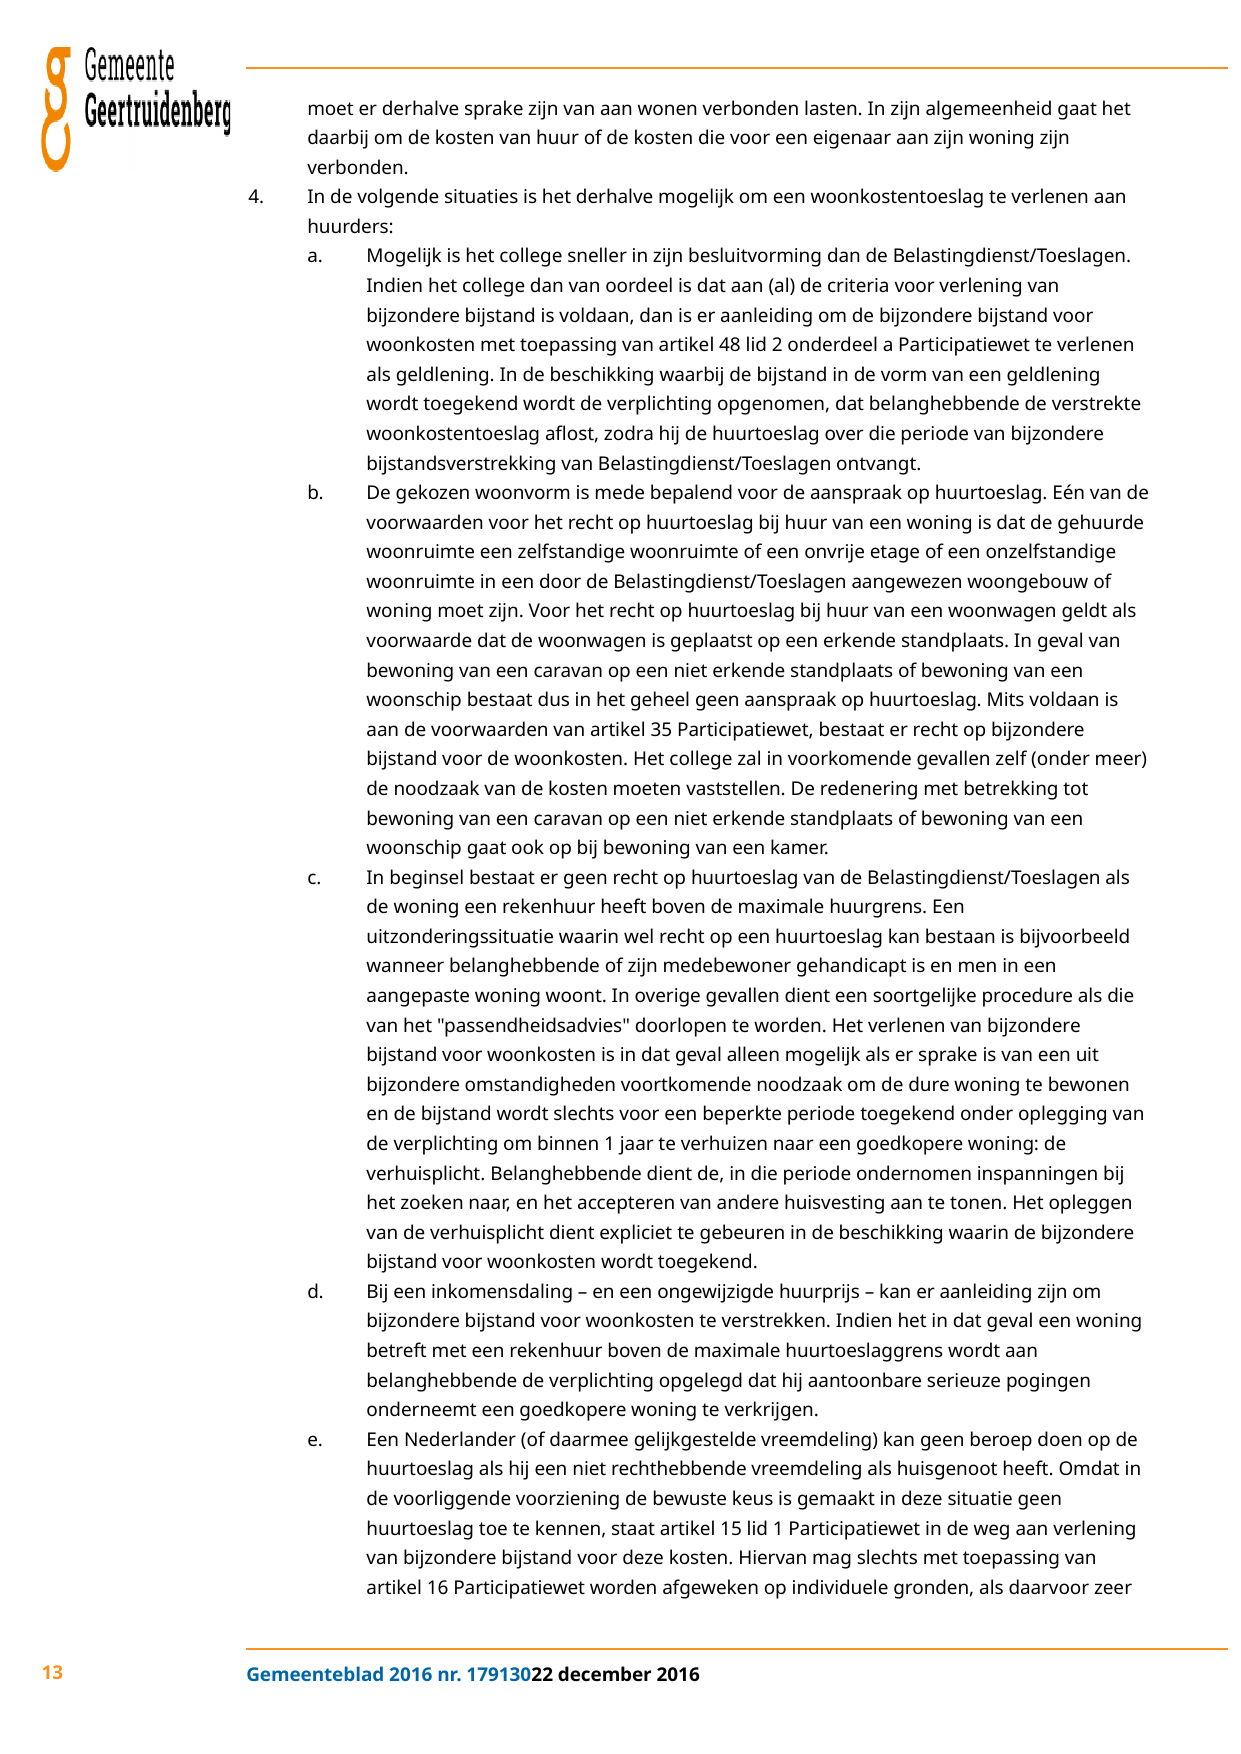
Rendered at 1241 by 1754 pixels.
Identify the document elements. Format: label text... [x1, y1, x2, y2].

list Bij een inkomensdaling – en een ongewijzigde huurprijs – kan er aanleiding zijn om bijzondere bijstand voor woonkosten te verstrekken. Indien het in dat geval een woning betreft met een rekenhuur boven de maximale huurtoeslaggrens wordt aan belanghebbende de verplichting opgelegd dat hij aantoonbare serieuze pogingen onderneemt een goedkopere woning te verkrijgen. [307, 1278, 1152, 1422]
list moet er derhalve sprake zijn van aan wonen verbonden lasten. In zijn algemeenheid gaat het daarbij om de kosten van huur of de kosten die voor een eigenaar aan zijn woning zijn verbonden. [248, 95, 1152, 180]
list De gekozen woonvorm is mede bepalend voor de aanspraak op huurtoeslag. Eén van de voorwaarden voor het recht op huurtoeslag bij huur van een woning is dat de gehuurde woonruimte een zelfstandige woonruimte of een onvrije etage of een onzelfstandige woonruimte in een door de Belastingdienst/Toeslagen aangewezen woongebouw of woning moet zijn. Voor het recht op huurtoeslag bij huur van een woonwagen geldt als voorwaarde dat de woonwagen is geplaatst op een erkende standplaats. In geval van bewoning van een caravan op een niet erkende standplaats of bewoning van een woonschip bestaat dus in het geheel geen aanspraak op huurtoeslag. Mits voldaan is aan de voorwaarden van artikel 35 Participatiewet, bestaat er recht op bijzondere bijstand voor de woonkosten. Het college zal in voorkomende gevallen zelf (onder meer) de noodzaak van de kosten moeten vaststellen. De redenering met betrekking tot bewoning van een caravan op een niet erkende standplaats of bewoning van een woonschip gaat ook op bij bewoning van een kamer. [307, 479, 1152, 860]
list In beginsel bestaat er geen recht op huurtoeslag van de Belastingdienst/Toeslagen als de woning een rekenhuur heeft boven de maximale huurgrens. Een uitzonderingssituatie waarin wel recht op een huurtoeslag kan bestaan is bijvoorbeeld wanneer belanghebbende of zijn medebewoner gehandicapt is en men in een aangepaste woning woont. In overige gevallen dient een soortgelijke procedure als die van het "passendheidsadvies" doorlopen te worden. Het verlenen van bijzondere bijstand voor woonkosten is in dat geval alleen mogelijk als er sprake is van een uit bijzondere omstandigheden voortkomende noodzaak om de dure woning te bewonen en de bijstand wordt slechts voor een beperkte periode toegekend onder oplegging van de verplichting om binnen 1 jaar te verhuizen naar een goedkopere woning: de verhuisplicht. Belanghebbende dient de, in die periode ondernomen inspanningen bij het zoeken naar, en het accepteren van andere huisvesting aan te tonen. Het opleggen van de verhuisplicht dient expliciet te gebeuren in de beschikking waarin de bijzondere bijstand voor woonkosten wordt toegekend. [307, 864, 1152, 1274]
list Mogelijk is het college sneller in zijn besluitvorming dan de Belastingdienst/Toeslagen. Indien het college dan van oordeel is dat aan (al) de criteria voor verlening van bijzondere bijstand is voldaan, dan is er aanleiding om de bijzondere bijstand voor woonkosten met toepassing van artikel 48 lid 2 onderdeel a Participatiewet te verlenen als geldlening. In de beschikking waarbij de bijstand in de vorm van een geldlening wordt toegekend wordt de verplichting opgenomen, dat belanghebbende de verstrekte woonkostentoeslag aflost, zodra hij de huurtoeslag over die periode van bijzondere bijstandsverstrekking van Belastingdienst/Toeslagen ontvangt. [307, 243, 1152, 476]
list In de volgende situaties is het derhalve mogelijk om een woonkostentoeslag te verlenen aan huurders: [248, 183, 1152, 239]
picture [41, 47, 231, 172]
list Een Nederlander (of daarmee gelijkgestelde vreemdeling) kan geen beroep doen op de huurtoeslag als hij een niet rechthebbende vreemdeling als huisgenoot heeft. Omdat in de voorliggende voorziening de bewuste keus is gemaakt in deze situatie geen huurtoeslag toe te kennen, staat artikel 15 lid 1 Participatiewet in de weg aan verlening van bijzondere bijstand voor deze kosten. Hiervan mag slechts met toepassing van artikel 16 Participatiewet worden afgeweken op individuele gronden, als daarvoor zeer [307, 1426, 1152, 1600]
